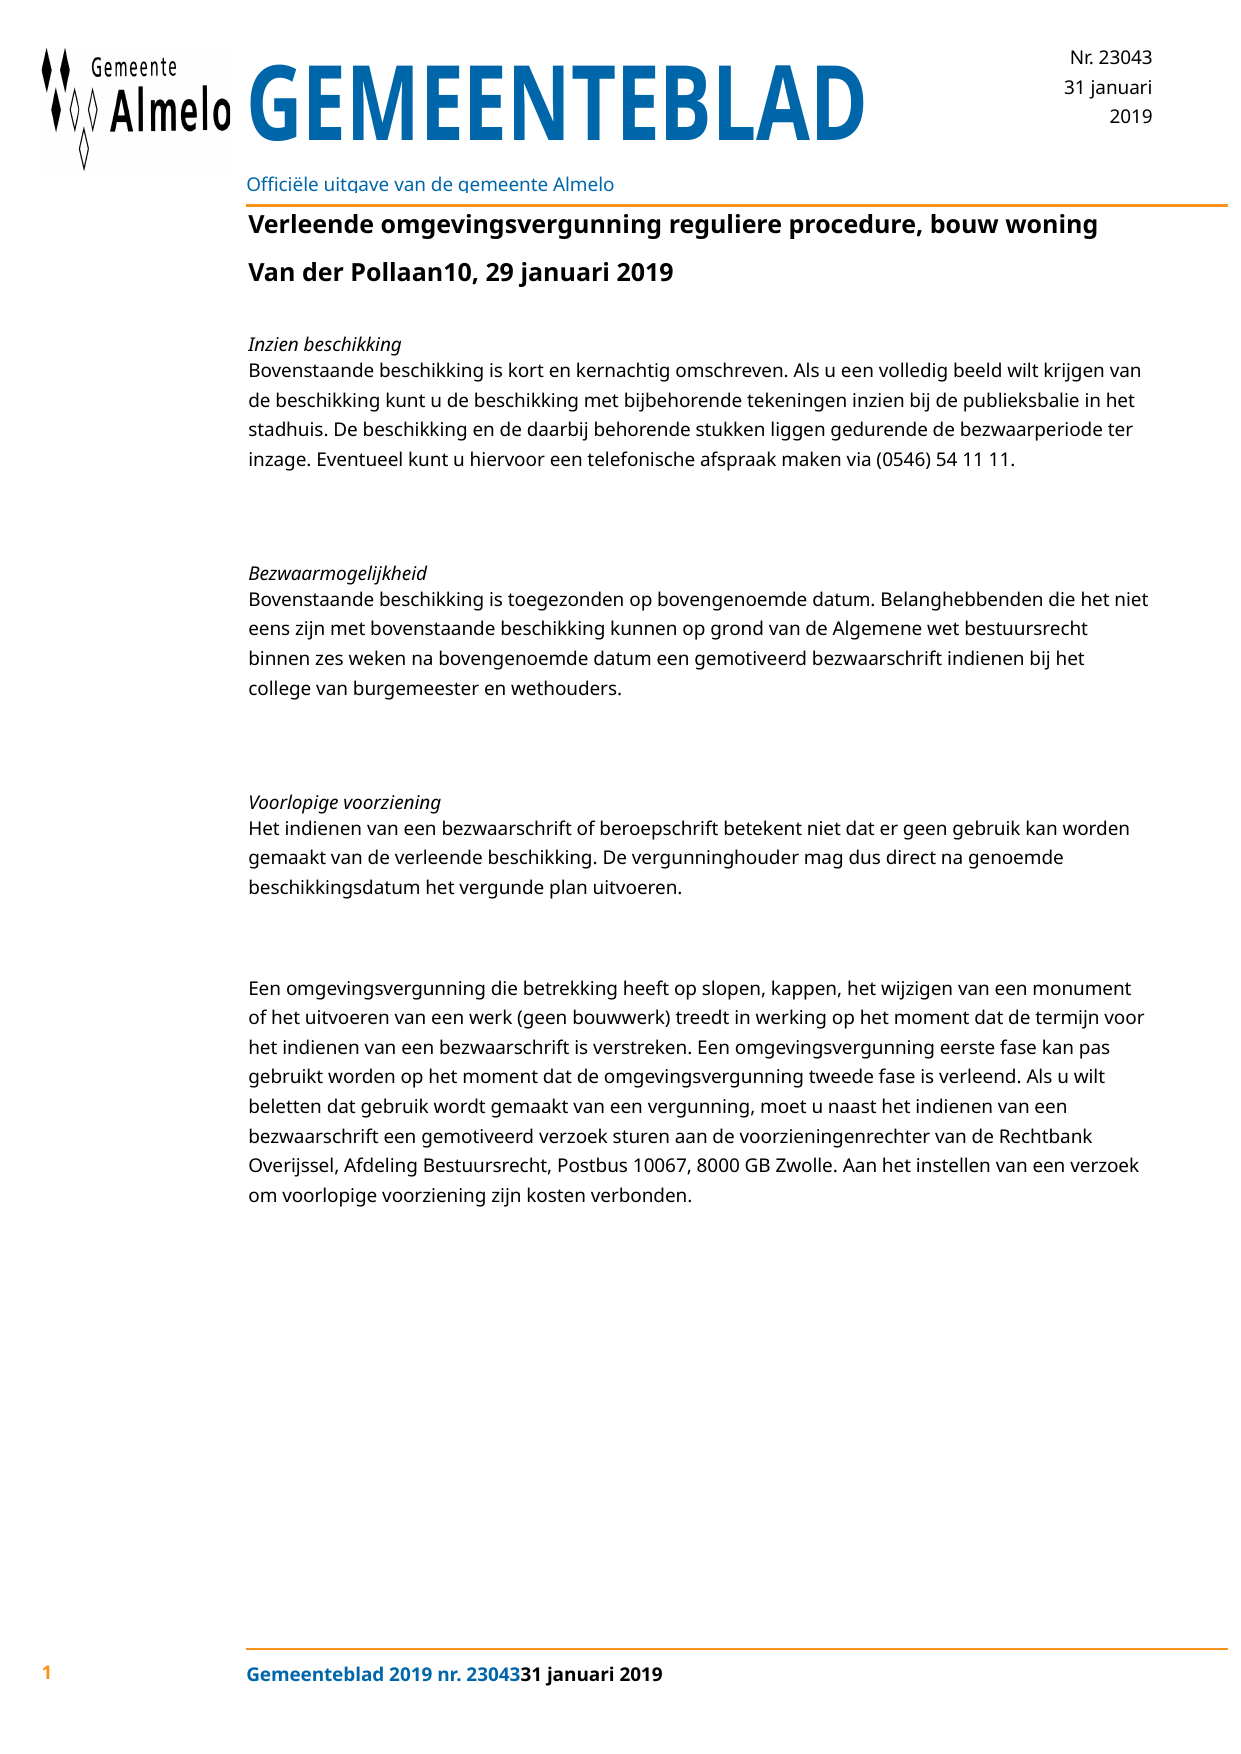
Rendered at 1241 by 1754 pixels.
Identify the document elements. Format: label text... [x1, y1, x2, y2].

text Voorlopige voorziening [248, 789, 1152, 815]
text Bezwaarmogelijkheid [248, 560, 1152, 586]
text Het indienen van een bezwaarschrift of beroepschrift betekent niet dat er geen gebruik kan worden gemaakt van de verleende beschikking. De vergunninghouder mag dus direct na genoemde beschikkingsdatum het vergunde plan uitvoeren. [248, 815, 1152, 900]
picture [41, 47, 231, 172]
text Bovenstaande beschikking is toegezonden op bovengenoemde datum. Belanghebbenden die het niet eens zijn met bovenstaande beschikking kunnen op grond van de Algemene wet bestuursrecht binnen zes weken na bovengenoemde datum een gemotiveerd bezwaarschrift indienen bij het college van burgemeester en wethouders. [248, 586, 1152, 701]
text Een omgevingsvergunning die betrekking heeft op slopen, kappen, het wijzigen van een monument of het uitvoeren van een werk (geen bouwwerk) treedt in werking op het moment dat de termijn voor het indienen van een bezwaarschrift is verstreken. Een omgevingsvergunning eerste fase kan pas gebruikt worden op het moment dat de omgevingsvergunning tweede fase is verleend. Als u wilt beletten dat gebruik wordt gemaakt van een vergunning, moet u naast het indienen van een bezwaarschrift een gemotiveerd verzoek sturen aan de voorzieningenrechter van de Rechtbank Overijssel, Afdeling Bestuursrecht, Postbus 10067, 8000 GB Zwolle. Aan het instellen van een verzoek om voorlopige voorziening zijn kosten verbonden. [248, 975, 1152, 1208]
text Inzien beschikking [248, 331, 1152, 357]
text Bovenstaande beschikking is kort en kernachtig omschreven. Als u een volledig beeld wilt krijgen van de beschikking kunt u de beschikking met bijbehorende tekeningen inzien bij de publieksbalie in het stadhuis. De beschikking en de daarbij behorende stukken liggen gedurende de bezwaarperiode ter inzage. Eventueel kunt u hiervoor een telefonische afspraak maken via (0546) 54 11 11. [248, 357, 1152, 472]
text Verleende omgevingsvergunning reguliere procedure, bouw woning Van der Pollaan10, 29 januari 2019 [248, 207, 1152, 288]
